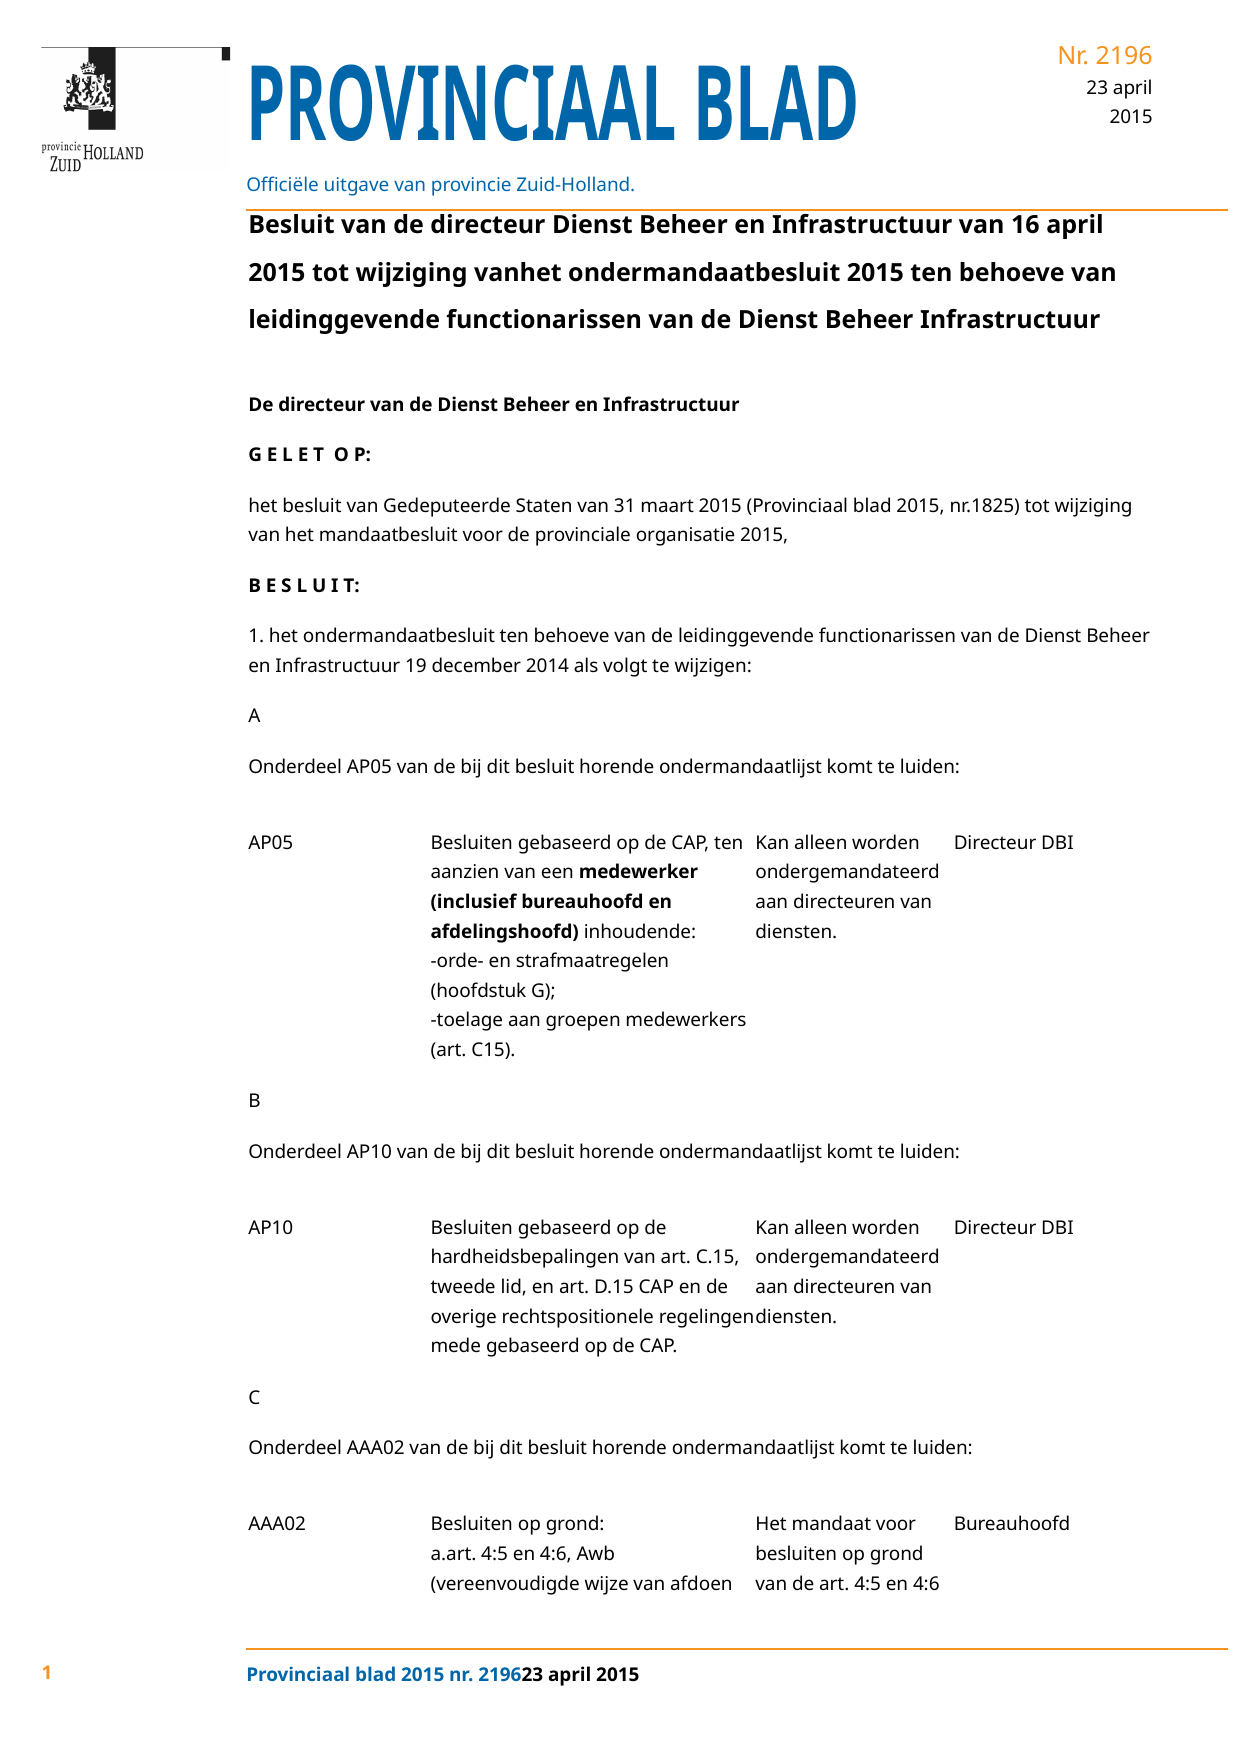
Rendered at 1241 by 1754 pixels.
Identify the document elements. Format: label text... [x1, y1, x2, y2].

table_header Directeur DBI [954, 1214, 1152, 1358]
text Besluit van de directeur Dienst Beheer en Infrastructuur van 16 april 2015 tot wijziging vanhet ondermandaatbesluit 2015 ten behoeve van leidinggevende functionarissen van de Dienst Beheer Infrastructuur [248, 211, 1152, 336]
table_header Directeur DBI [954, 829, 1152, 1062]
table_header Bureauhoofd [954, 1511, 1152, 1595]
picture [41, 47, 231, 172]
table_header AAA02 [248, 1511, 430, 1595]
text Onderdeel AAA02 van de bij dit besluit horende ondermandaatlijst komt te luiden: [248, 1434, 1152, 1460]
text 1. het ondermandaatbesluit ten behoeve van de leidinggevende functionarissen van de Dienst Beheer en Infrastructuur 19 december 2014 als volgt te wijzigen: [248, 622, 1152, 678]
table_header AP05 [248, 829, 430, 1062]
text G E L E T O P: [248, 442, 1152, 467]
table_header AP10 [248, 1214, 430, 1358]
text B E S L U I T: [248, 572, 1152, 598]
table_header Besluiten gebaseerd op de hardheidsbepalingen van art. C.15, tweede lid, en art. D.15 CAP en de overige rechtspositionele regelingen mede gebaseerd op de CAP. [430, 1214, 755, 1358]
text het besluit van Gedeputeerde Staten van 31 maart 2015 (Provinciaal blad 2015, nr.1825) tot wijziging van het mandaatbesluit voor de provinciale organisatie 2015, [248, 492, 1152, 547]
text A [248, 702, 1152, 728]
text C [248, 1384, 1152, 1410]
text B [248, 1088, 1152, 1113]
table_header Besluiten gebaseerd op de CAP, ten aanzien van een medewerker (inclusief bureauhoofd en afdelingshoofd) inhoudende: -orde- en strafmaatregelen (hoofdstuk G); -toelage aan groepen medewerkers (art. C15). [430, 829, 755, 1062]
text De directeur van de Dienst Beheer en Infrastructuur [248, 391, 1152, 417]
text Onderdeel AP10 van de bij dit besluit horende ondermandaatlijst komt te luiden: [248, 1138, 1152, 1164]
table_header Het mandaat voor besluiten op grond van de art. 4:5 en 4:6 [755, 1511, 953, 1595]
text Onderdeel AP05 van de bij dit besluit horende ondermandaatlijst komt te luiden: [248, 753, 1152, 779]
table_header Kan alleen worden ondergemandateerd aan directeuren van diensten. [755, 829, 953, 1062]
table_header Besluiten op grond: a.art. 4:5 en 4:6, Awb (vereenvoudigde wijze van afdoen [430, 1511, 755, 1595]
table_header Kan alleen worden ondergemandateerd aan directeuren van diensten. [755, 1214, 953, 1358]
